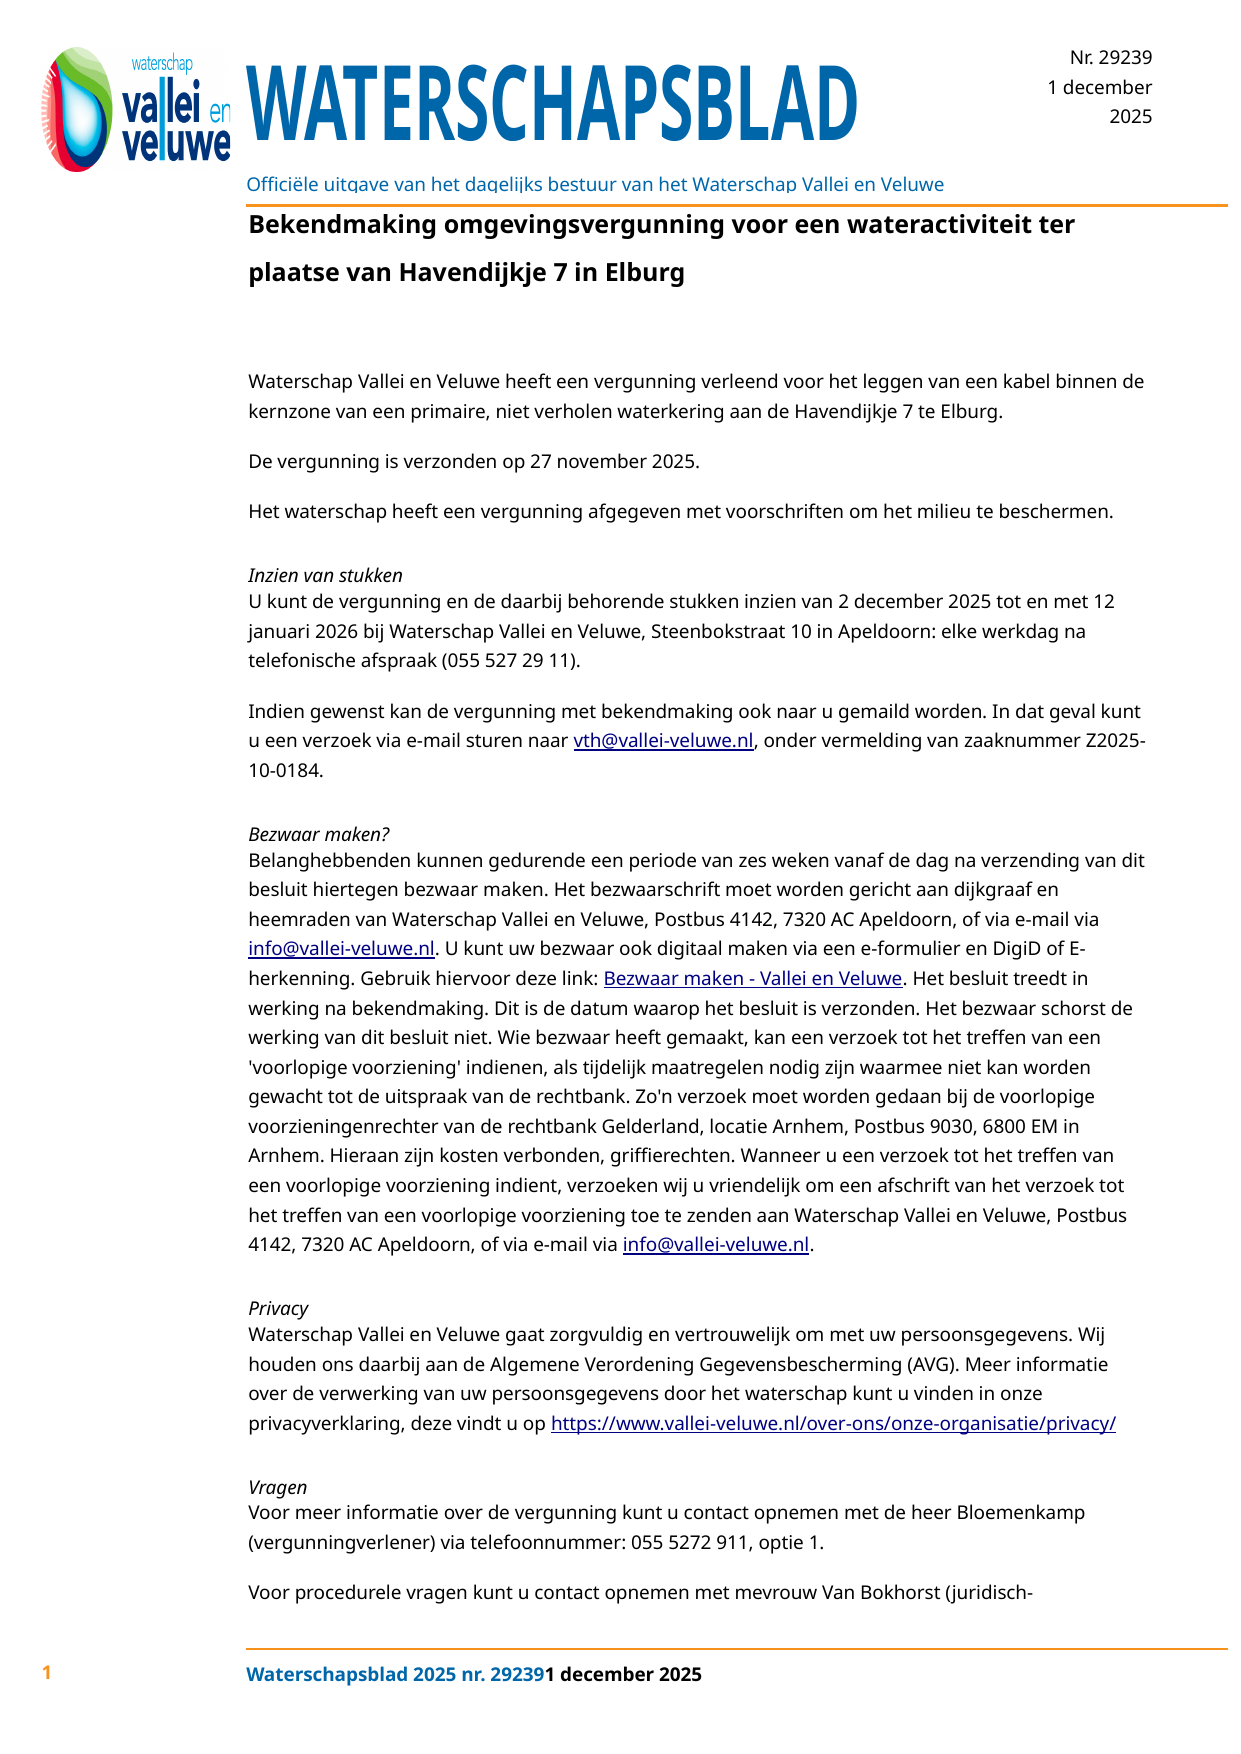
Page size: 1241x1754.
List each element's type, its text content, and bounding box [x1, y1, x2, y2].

text De vergunning is verzonden op 27 november 2025. [248, 448, 1152, 474]
text Indien gewenst kan de vergunning met bekendmaking ook naar u gemaild worden. In dat geval kunt u een verzoek via e-mail sturen naar vth@vallei-veluwe.nl, onder vermelding van zaaknummer Z2025-10-0184. [248, 698, 1152, 783]
text Het waterschap heeft een vergunning afgegeven met voorschriften om het milieu te beschermen. [248, 499, 1152, 524]
text Inzien van stukken [248, 563, 1152, 588]
picture [41, 47, 231, 172]
text Privacy [248, 1295, 1152, 1321]
text Waterschap Vallei en Veluwe gaat zorgvuldig en vertrouwelijk om met uw persoonsgegevens. Wij houden ons daarbij aan de Algemene Verordening Gegevensbescherming (AVG). Meer informatie over de verwerking van uw persoonsgegevens door het waterschap kunt u vinden in onze privacyverklaring, deze vindt u op https://www.vallei-veluwe.nl/over-ons/onze-organisatie/privacy/ [248, 1321, 1152, 1436]
text Waterschap Vallei en Veluwe heeft een vergunning verleend voor het leggen van een kabel binnen de kernzone van een primaire, niet verholen waterkering aan de Havendijkje 7 te Elburg. [248, 368, 1152, 424]
text Voor procedurele vragen kunt u contact opnemen met mevrouw Van Bokhorst (juridisch- [248, 1579, 1152, 1605]
text Vragen [248, 1474, 1152, 1499]
text U kunt de vergunning en de daarbij behorende stukken inzien van 2 december 2025 tot en met 12 januari 2026 bij Waterschap Vallei en Veluwe, Steenbokstraat 10 in Apeldoorn: elke werkdag na telefonische afspraak (055 527 29 11). [248, 588, 1152, 673]
text Bekendmaking omgevingsvergunning voor een wateractiviteit ter plaatse van Havendijkje 7 in Elburg [248, 207, 1152, 288]
text Voor meer informatie over de vergunning kunt u contact opnemen met de heer Bloemenkamp (vergunningverlener) via telefoonnummer: 055 5272 911, optie 1. [248, 1499, 1152, 1555]
text Bezwaar maken? [248, 821, 1152, 847]
text Belanghebbenden kunnen gedurende een periode van zes weken vanaf de dag na verzending van dit besluit hiertegen bezwaar maken. Het bezwaarschrift moet worden gericht aan dijkgraaf en heemraden van Waterschap Vallei en Veluwe, Postbus 4142, 7320 AC Apeldoorn, of via e-mail via info@vallei-veluwe.nl. U kunt uw bezwaar ook digitaal maken via een e-formulier en DigiD of E-herkenning. Gebruik hiervoor deze link: Bezwaar maken - Vallei en Veluwe. Het besluit treedt in werking na bekendmaking. Dit is de datum waarop het besluit is verzonden. Het bezwaar schorst de werking van dit besluit niet. Wie bezwaar heeft gemaakt, kan een verzoek tot het treffen van een 'voorlopige voorziening' indienen, als tijdelijk maatregelen nodig zijn waarmee niet kan worden gewacht tot de uitspraak van de rechtbank. Zo'n verzoek moet worden gedaan bij de voorlopige voorzieningenrechter van de rechtbank Gelderland, locatie Arnhem, Postbus 9030, 6800 EM in Arnhem. Hieraan zijn kosten verbonden, griffierechten. Wanneer u een verzoek tot het treffen van een voorlopige voorziening indient, verzoeken wij u vriendelijk om een afschrift van het verzoek tot het treffen van een voorlopige voorziening toe te zenden aan Waterschap Vallei en Veluwe, Postbus 4142, 7320 AC Apeldoorn, of via e-mail via info@vallei-veluwe.nl. [248, 847, 1152, 1257]
